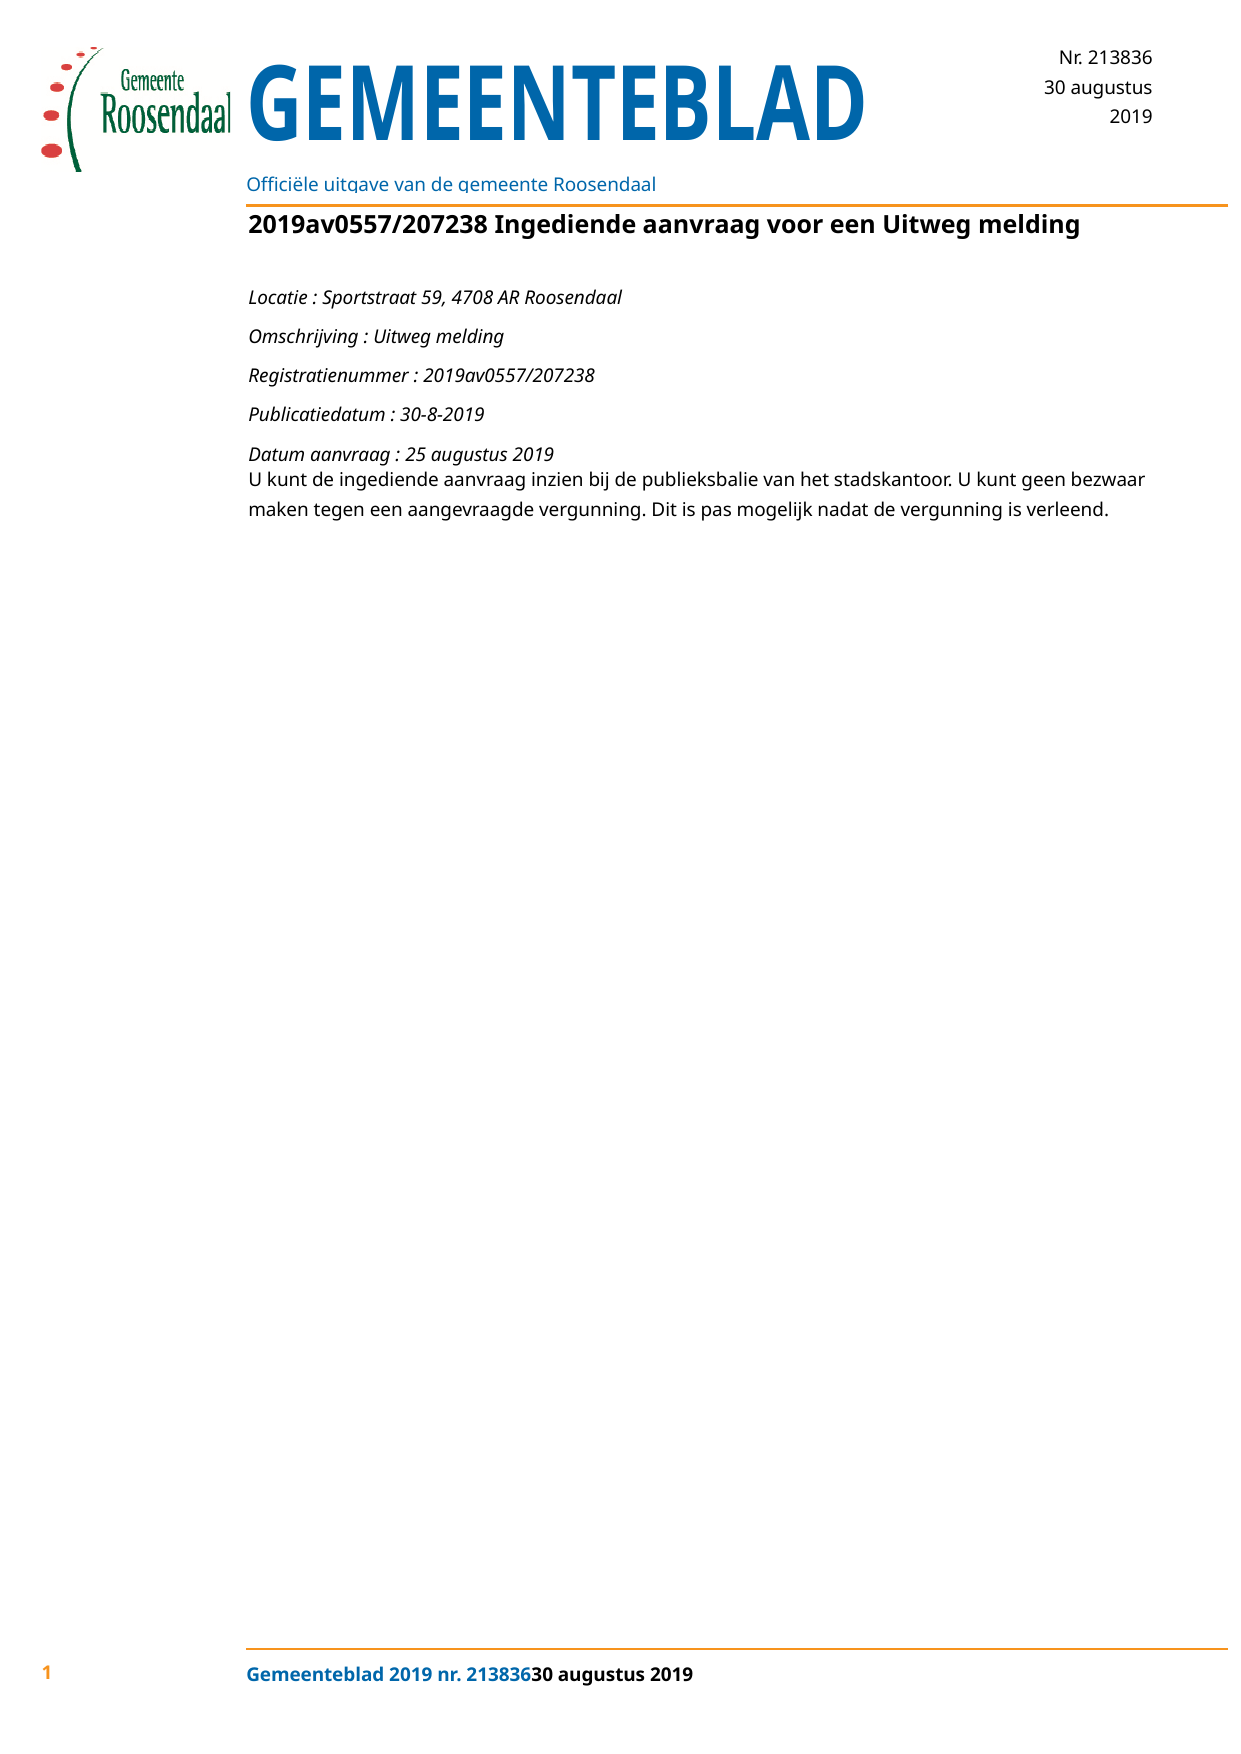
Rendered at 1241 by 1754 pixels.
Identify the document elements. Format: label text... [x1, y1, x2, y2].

text Registratienummer : 2019av0557/207238 [248, 362, 1152, 388]
text Publicatiedatum : 30-8-2019 [248, 402, 1152, 427]
text Locatie : Sportstraat 59, 4708 AR Roosendaal [248, 284, 1152, 309]
text 2019av0557/207238 Ingediende aanvraag voor een Uitweg melding [248, 207, 1152, 241]
text Datum aanvraag : 25 augustus 2019 [248, 441, 1152, 467]
picture [41, 47, 231, 172]
text U kunt de ingediende aanvraag inzien bij de publieksbalie van het stadskantoor. U kunt geen bezwaar maken tegen een aangevraagde vergunning. Dit is pas mogelijk nadat de vergunning is verleend. [248, 467, 1152, 522]
text Omschrijving : Uitweg melding [248, 323, 1152, 349]
